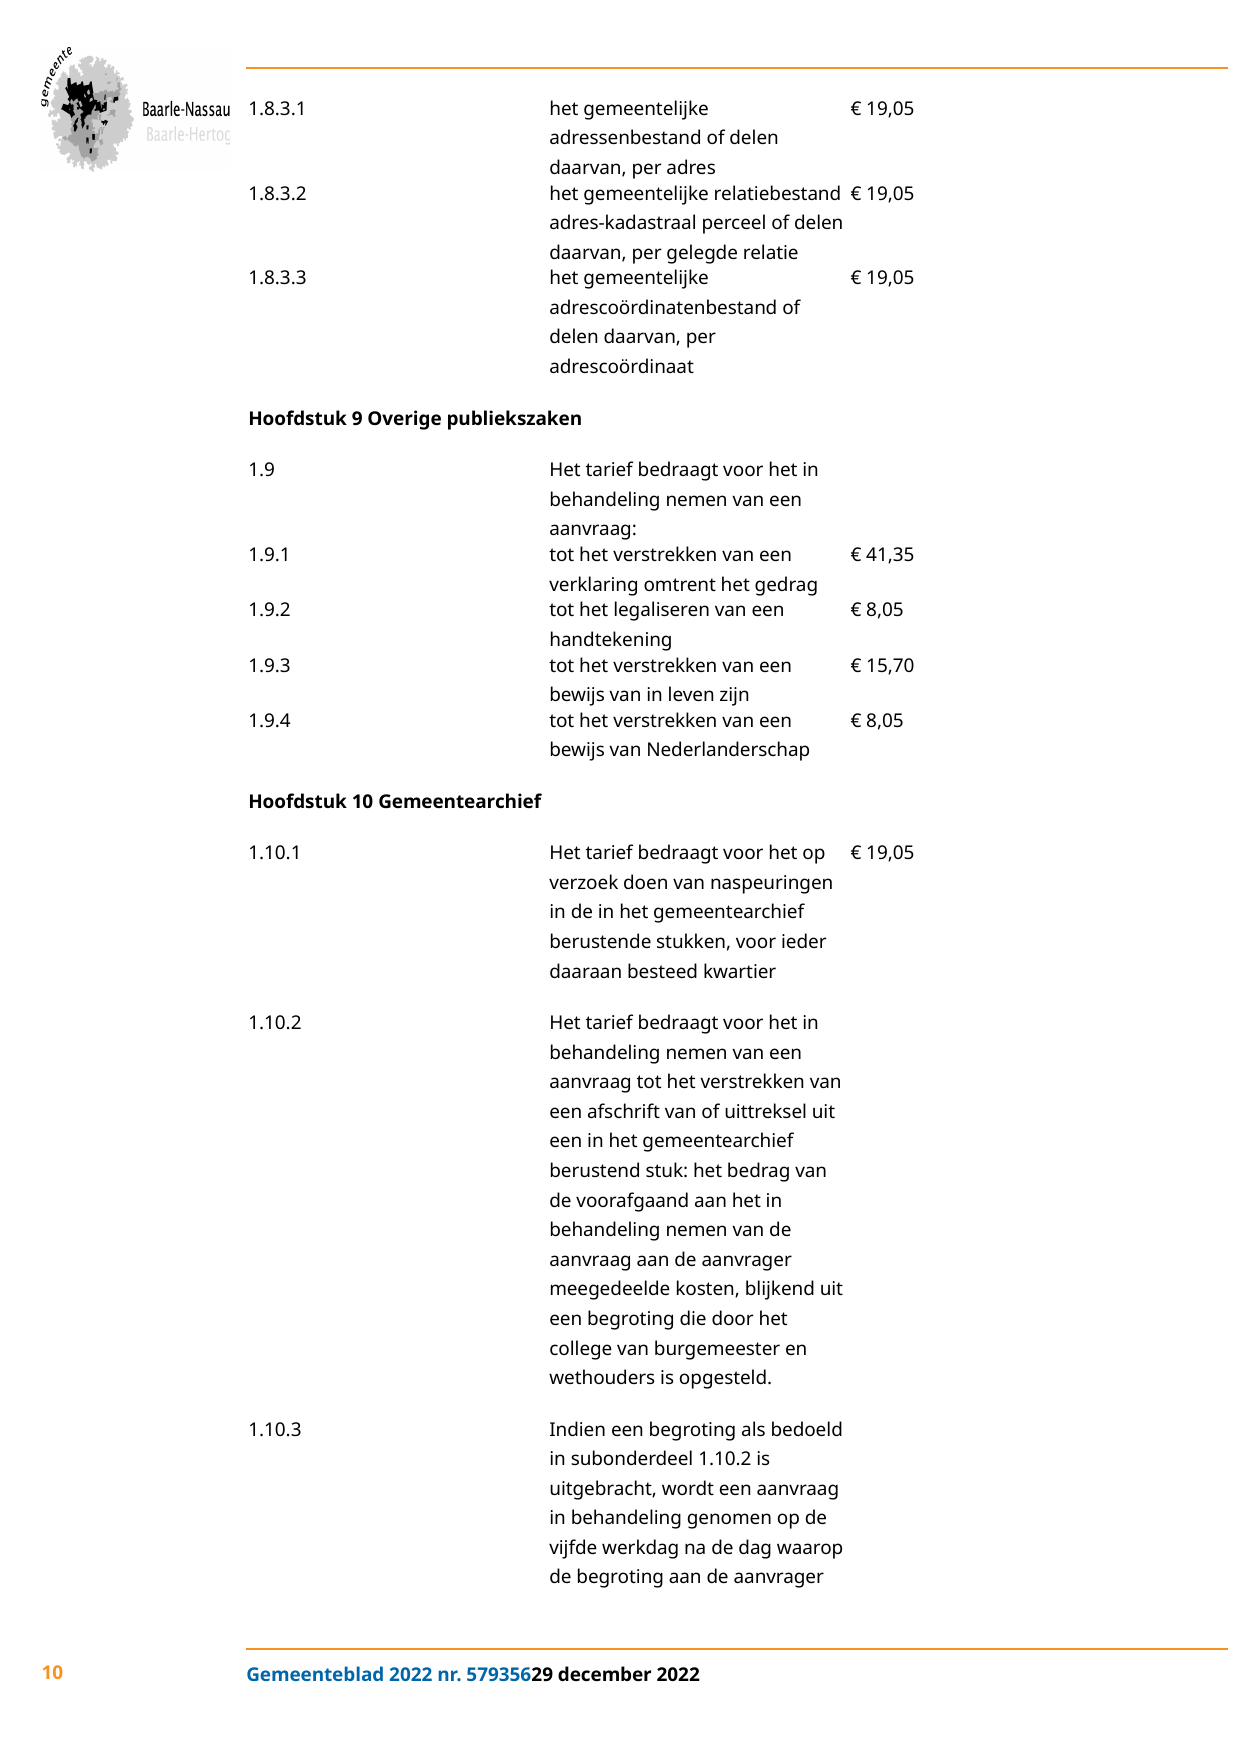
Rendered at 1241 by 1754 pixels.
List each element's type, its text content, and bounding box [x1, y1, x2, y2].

table_cell [549, 1390, 850, 1416]
picture [41, 47, 231, 172]
table_cell € 8,05 [850, 707, 1152, 762]
table_cell [248, 814, 549, 839]
table_cell € 19,05 [850, 95, 1152, 180]
table_cell [549, 379, 850, 405]
table_cell tot het verstrekken van een bewijs van Nederlanderschap [549, 707, 850, 762]
table_cell Hoofdstuk 10 Gemeentearchief [248, 788, 850, 814]
table_cell [248, 1390, 549, 1416]
table_cell € 41,35 [850, 541, 1152, 596]
table_cell [549, 431, 850, 456]
table_cell € 19,05 [850, 265, 1152, 379]
table_cell [850, 431, 1152, 456]
table_cell [850, 1416, 1152, 1589]
table_cell het gemeentelijke adressenbestand of delen daarvan, per adres [549, 95, 850, 180]
table_cell [549, 814, 850, 839]
table_cell 1.10.2 [248, 1009, 549, 1390]
table_cell [850, 379, 1152, 405]
table_cell het gemeentelijke adrescoördinatenbestand of delen daarvan, per adrescoördinaat [549, 265, 850, 379]
table_cell 1.10.3 [248, 1416, 549, 1589]
table_cell 1.9 [248, 456, 549, 541]
table_cell 1.8.3.1 [248, 95, 549, 180]
table_cell [248, 431, 549, 456]
table_cell Hoofdstuk 9 Overige publiekszaken [248, 405, 850, 431]
table_cell [850, 405, 1152, 431]
table_cell 1.9.1 [248, 541, 549, 596]
table_cell Het tarief bedraagt voor het in behandeling nemen van een aanvraag: [549, 456, 850, 541]
table_cell Het tarief bedraagt voor het op verzoek doen van naspeuringen in de in het gemeentearchief berustende stukken, voor ieder daaraan besteed kwartier [549, 840, 850, 984]
table_cell 1.9.4 [248, 707, 549, 762]
table_cell tot het verstrekken van een bewijs van in leven zijn [549, 652, 850, 707]
table_cell [850, 456, 1152, 541]
table_cell 1.9.3 [248, 652, 549, 707]
table_cell € 19,05 [850, 180, 1152, 264]
table_cell € 15,70 [850, 652, 1152, 707]
table_cell 1.8.3.2 [248, 180, 549, 264]
table_cell [549, 984, 850, 1009]
table_cell [248, 379, 549, 405]
table_cell [850, 984, 1152, 1009]
table_cell het gemeentelijke relatiebestand adres-kadastraal perceel of delen daarvan, per gelegde relatie [549, 180, 850, 264]
table_cell [850, 788, 1152, 814]
table_cell 1.10.1 [248, 840, 549, 984]
table_cell tot het legaliseren van een handtekening [549, 596, 850, 652]
table_cell [549, 763, 850, 788]
table_cell [850, 763, 1152, 788]
table_cell 1.8.3.3 [248, 265, 549, 379]
table_cell [248, 763, 549, 788]
table_cell Het tarief bedraagt voor het in behandeling nemen van een aanvraag tot het verstrekken van een afschrift van of uittreksel uit een in het gemeentearchief berustend stuk: het bedrag van de voorafgaand aan het in behandeling nemen van de aanvraag aan de aanvrager meegedeelde kosten, blijkend uit een begroting die door het college van burgemeester en wethouders is opgesteld. [549, 1009, 850, 1390]
table_cell [850, 1390, 1152, 1416]
table_cell Indien een begroting als bedoeld in subonderdeel 1.10.2 is uitgebracht, wordt een aanvraag in behandeling genomen op de vijfde werkdag na de dag waarop de begroting aan de aanvrager [549, 1416, 850, 1589]
table_cell 1.9.2 [248, 596, 549, 652]
table_cell [850, 814, 1152, 839]
table_cell [850, 1009, 1152, 1390]
table_cell tot het verstrekken van een verklaring omtrent het gedrag [549, 541, 850, 596]
table_cell € 19,05 [850, 840, 1152, 984]
table_cell € 8,05 [850, 596, 1152, 652]
table_cell [248, 984, 549, 1009]
